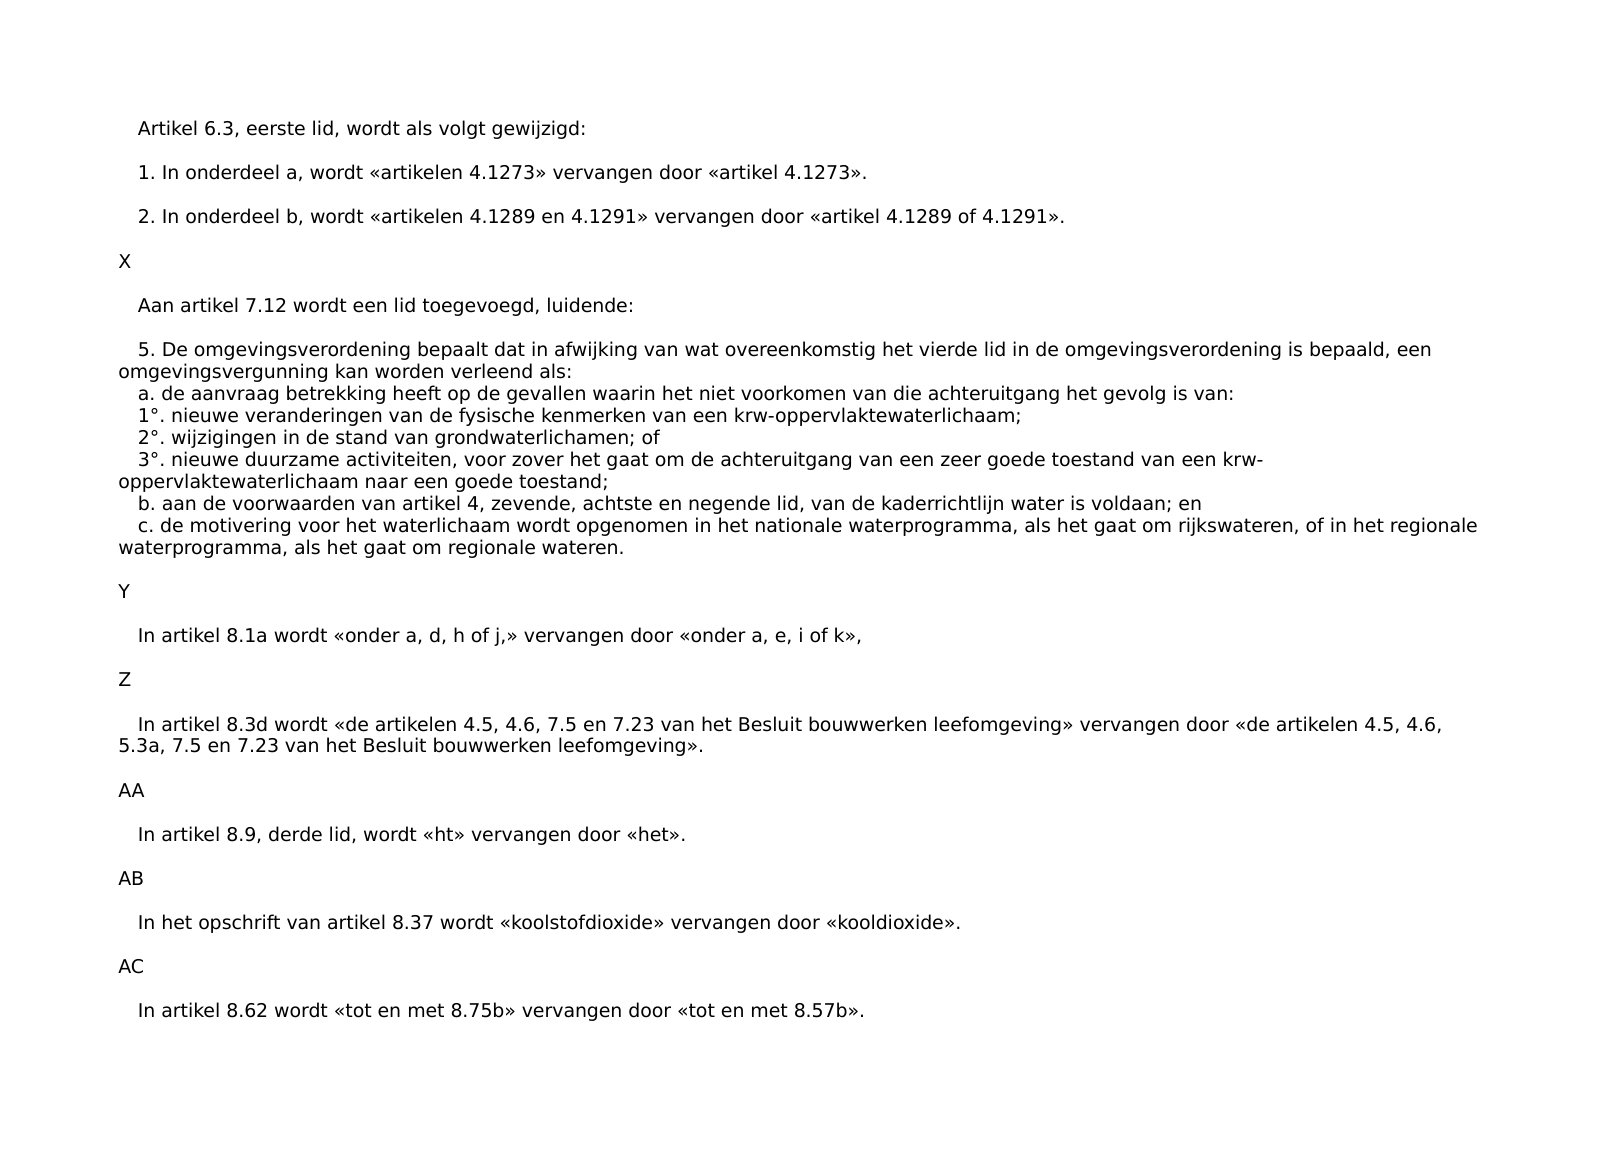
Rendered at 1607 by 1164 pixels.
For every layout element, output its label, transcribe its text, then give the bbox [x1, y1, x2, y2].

text 1°. nieuwe veranderingen van de fysische kenmerken van een krw-oppervlaktewaterlichaam; [118, 405, 1488, 427]
text b. aan de voorwaarden van artikel 4, zevende, achtste en negende lid, van de kaderrichtlijn water is voldaan; en [118, 493, 1488, 515]
text 1. In onderdeel a, wordt «artikelen 4.1273» vervangen door «artikel 4.1273». [118, 162, 1488, 184]
text 2. In onderdeel b, wordt «artikelen 4.1289 en 4.1291» vervangen door «artikel 4.1289 of 4.1291». [118, 206, 1488, 228]
text Z [118, 669, 1488, 691]
text 5. De omgevingsverordening bepaalt dat in afwijking van wat overeenkomstig het vierde lid in de omgevingsverordening is bepaald, een omgevingsvergunning kan worden verleend als: [118, 339, 1488, 383]
text Aan artikel 7.12 wordt een lid toegevoegd, luidende: [118, 295, 1488, 317]
text c. de motivering voor het waterlichaam wordt opgenomen in het nationale waterprogramma, als het gaat om rijkswateren, of in het regionale waterprogramma, als het gaat om regionale wateren. [118, 515, 1488, 559]
text In artikel 8.1a wordt «onder a, d, h of j,» vervangen door «onder a, e, i of k», [118, 625, 1488, 647]
text In het opschrift van artikel 8.37 wordt «koolstofdioxide» vervangen door «kooldioxide». [118, 912, 1488, 934]
text 2°. wijzigingen in de stand van grondwaterlichamen; of [118, 427, 1488, 449]
text a. de aanvraag betrekking heeft op de gevallen waarin het niet voorkomen van die achteruitgang het gevolg is van: [118, 383, 1488, 405]
text In artikel 8.9, derde lid, wordt «ht» vervangen door «het». [118, 824, 1488, 846]
text X [118, 251, 1488, 273]
text 3°. nieuwe duurzame activiteiten, voor zover het gaat om de achteruitgang van een zeer goede toestand van een krw-oppervlaktewaterlichaam naar een goede toestand; [118, 449, 1488, 493]
text Y [118, 581, 1488, 603]
text In artikel 8.3d wordt «de artikelen 4.5, 4.6, 7.5 en 7.23 van het Besluit bouwwerken leefomgeving» vervangen door «de artikelen 4.5, 4.6, 5.3a, 7.5 en 7.23 van het Besluit bouwwerken leefomgeving». [118, 713, 1488, 757]
text AC [118, 956, 1488, 978]
text In artikel 8.62 wordt «tot en met 8.75b» vervangen door «tot en met 8.57b». [118, 1000, 1488, 1022]
text AB [118, 868, 1488, 890]
text AA [118, 779, 1488, 802]
text Artikel 6.3, eerste lid, wordt als volgt gewijzigd: [118, 118, 1488, 140]
